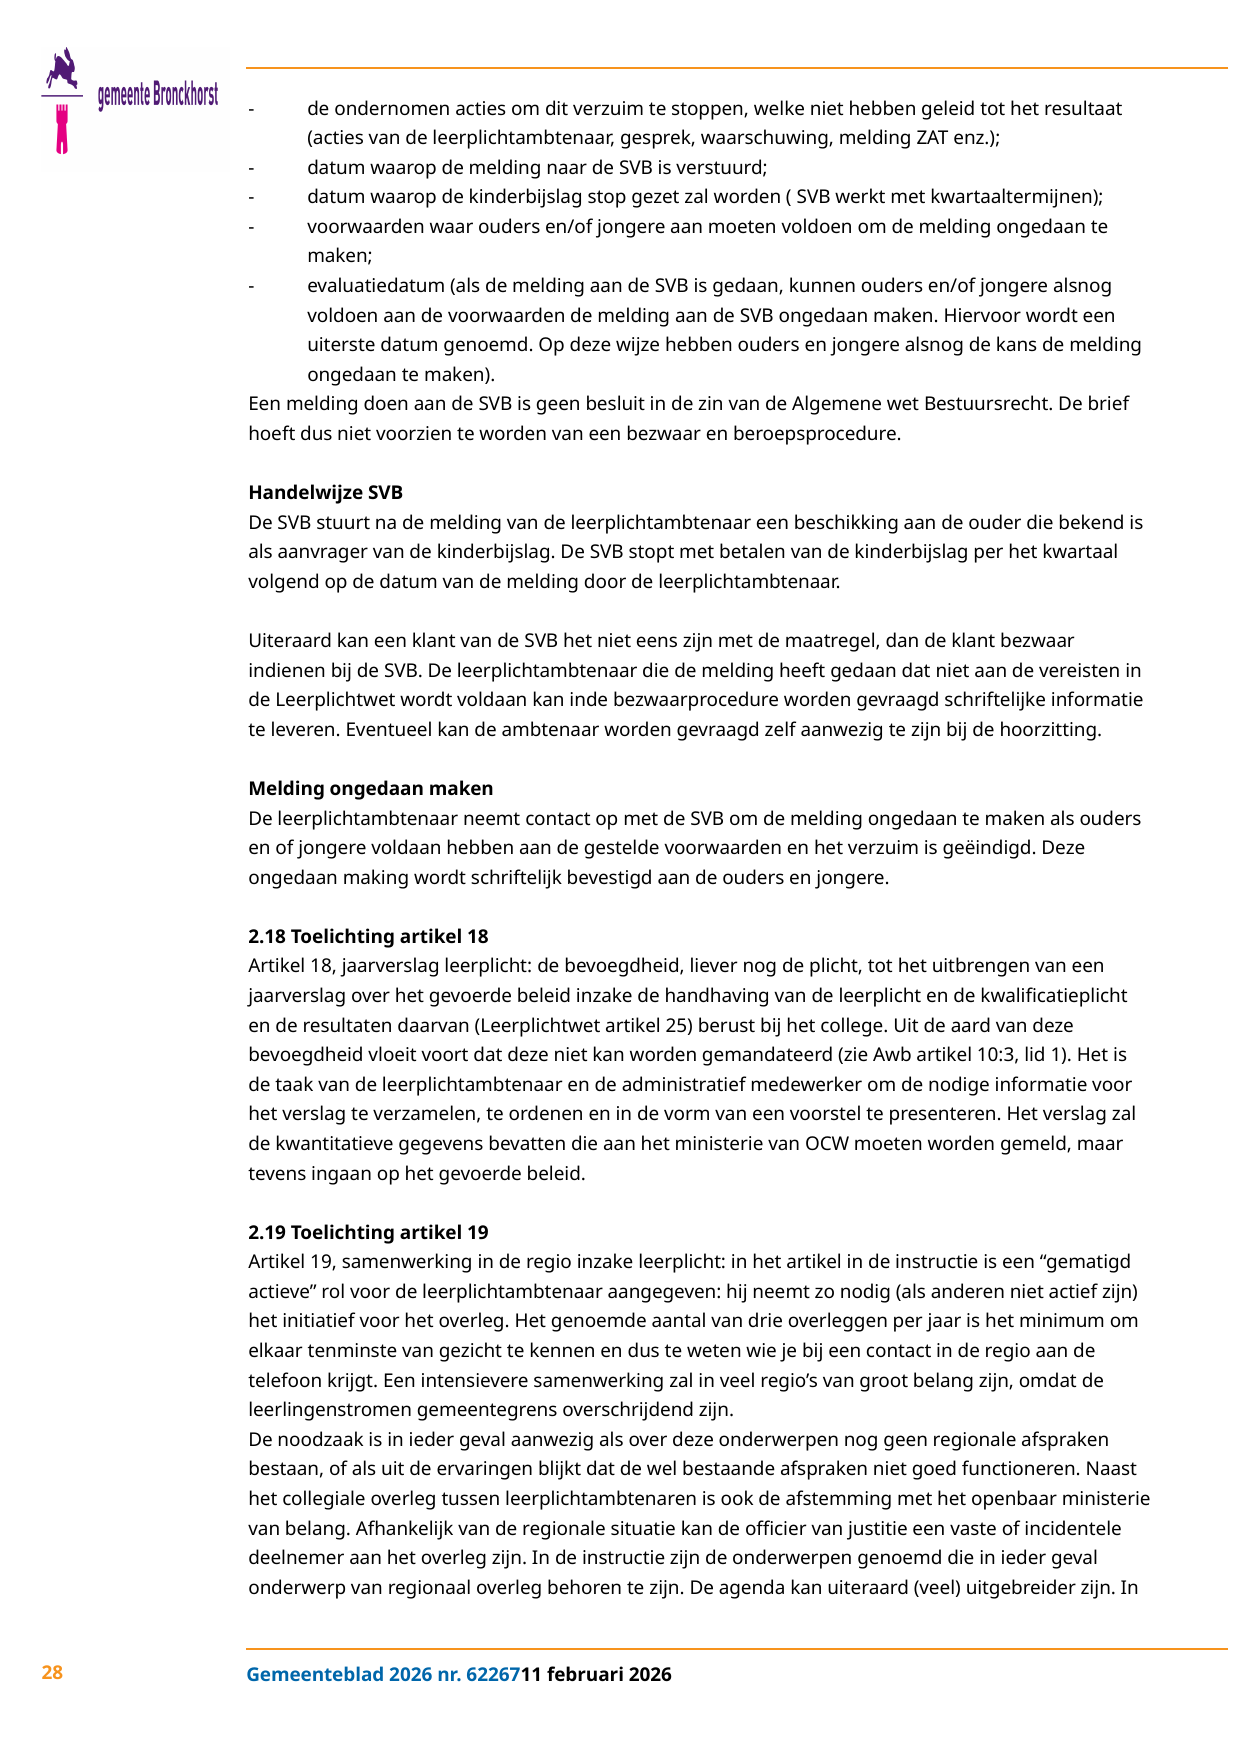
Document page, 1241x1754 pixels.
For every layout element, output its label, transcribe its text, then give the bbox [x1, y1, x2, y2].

text De SVB stuurt na de melding van de leerplichtambtenaar een beschikking aan de ouder die bekend is als aanvrager van de kinderbijslag. De SVB stopt met betalen van de kinderbijslag per het kwartaal volgend op de datum van de melding door de leerplichtambtenaar. [248, 509, 1152, 594]
text De leerplichtambtenaar neemt contact op met de SVB om de melding ongedaan te maken als ouders en of jongere voldaan hebben aan de gestelde voorwaarden en het verzuim is geëindigd. Deze ongedaan making wordt schriftelijk bevestigd aan de ouders en jongere. [248, 805, 1152, 890]
text De noodzaak is in ieder geval aanwezig als over deze onderwerpen nog geen regionale afspraken bestaan, of als uit de ervaringen blijkt dat de wel bestaande afspraken niet goed functioneren. Naast het collegiale overleg tussen leerplichtambtenaren is ook de afstemming met het openbaar ministerie van belang. Afhankelijk van de regionale situatie kan de officier van justitie een vaste of incidentele deelnemer aan het overleg zijn. In de instructie zijn de onderwerpen genoemd die in ieder geval onderwerp van regionaal overleg behoren te zijn. De agenda kan uiteraard (veel) uitgebreider zijn. In [248, 1426, 1152, 1600]
list evaluatiedatum (als de melding aan de SVB is gedaan, kunnen ouders en/of jongere alsnog voldoen aan de voorwaarden de melding aan de SVB ongedaan maken. Hiervoor wordt een uiterste datum genoemd. Op deze wijze hebben ouders en jongere alsnog de kans de melding ongedaan te maken). [248, 272, 1152, 387]
text Melding ongedaan maken [248, 775, 1152, 801]
list datum waarop de melding naar de SVB is verstuurd; [248, 154, 1152, 180]
text 2.19 Toelichting artikel 19 [248, 1219, 1152, 1245]
text Een melding doen aan de SVB is geen besluit in de zin van de Algemene wet Bestuursrecht. De brief hoeft dus niet voorzien te worden van een bezwaar en beroepsprocedure. [248, 391, 1152, 446]
text Artikel 18, jaarverslag leerplicht: de bevoegdheid, liever nog de plicht, tot het uitbrengen van een jaarverslag over het gevoerde beleid inzake de handhaving van de leerplicht en de kwalificatieplicht en de resultaten daarvan (Leerplichtwet artikel 25) berust bij het college. Uit de aard van deze bevoegdheid vloeit voort dat deze niet kan worden gemandateerd (zie Awb artikel 10:3, lid 1). Het is de taak van de leerplichtambtenaar en de administratief medewerker om de nodige informatie voor het verslag te verzamelen, te ordenen en in de vorm van een voorstel te presenteren. Het verslag zal de kwantitatieve gegevens bevatten die aan het ministerie van OCW moeten worden gemeld, maar tevens ingaan op het gevoerde beleid. [248, 953, 1152, 1186]
text 2.18 Toelichting artikel 18 [248, 923, 1152, 949]
text Handelwijze SVB [248, 479, 1152, 505]
list voorwaarden waar ouders en/of jongere aan moeten voldoen om de melding ongedaan te maken; [248, 213, 1152, 268]
text Artikel 19, samenwerking in de regio inzake leerplicht: in het artikel in de instructie is een “gematigd actieve” rol voor de leerplichtambtenaar aangegeven: hij neemt zo nodig (als anderen niet actief zijn) het initiatief voor het overleg. Het genoemde aantal van drie overleggen per jaar is het minimum om elkaar tenminste van gezicht te kennen en dus te weten wie je bij een contact in de regio aan de telefoon krijgt. Een intensievere samenwerking zal in veel regio’s van groot belang zijn, omdat de leerlingenstromen gemeentegrens overschrijdend zijn. [248, 1248, 1152, 1422]
list de ondernomen acties om dit verzuim te stoppen, welke niet hebben geleid tot het resultaat (acties van de leerplichtambtenaar, gesprek, waarschuwing, melding ZAT enz.); [248, 95, 1152, 150]
list datum waarop de kinderbijslag stop gezet zal worden ( SVB werkt met kwartaaltermijnen); [248, 183, 1152, 209]
text Uiteraard kan een klant van de SVB het niet eens zijn met de maatregel, dan de klant bezwaar indienen bij de SVB. De leerplichtambtenaar die de melding heeft gedaan dat niet aan de vereisten in de Leerplichtwet wordt voldaan kan inde bezwaarprocedure worden gevraagd schriftelijke informatie te leveren. Eventueel kan de ambtenaar worden gevraagd zelf aanwezig te zijn bij de hoorzitting. [248, 627, 1152, 742]
picture [41, 47, 231, 172]
